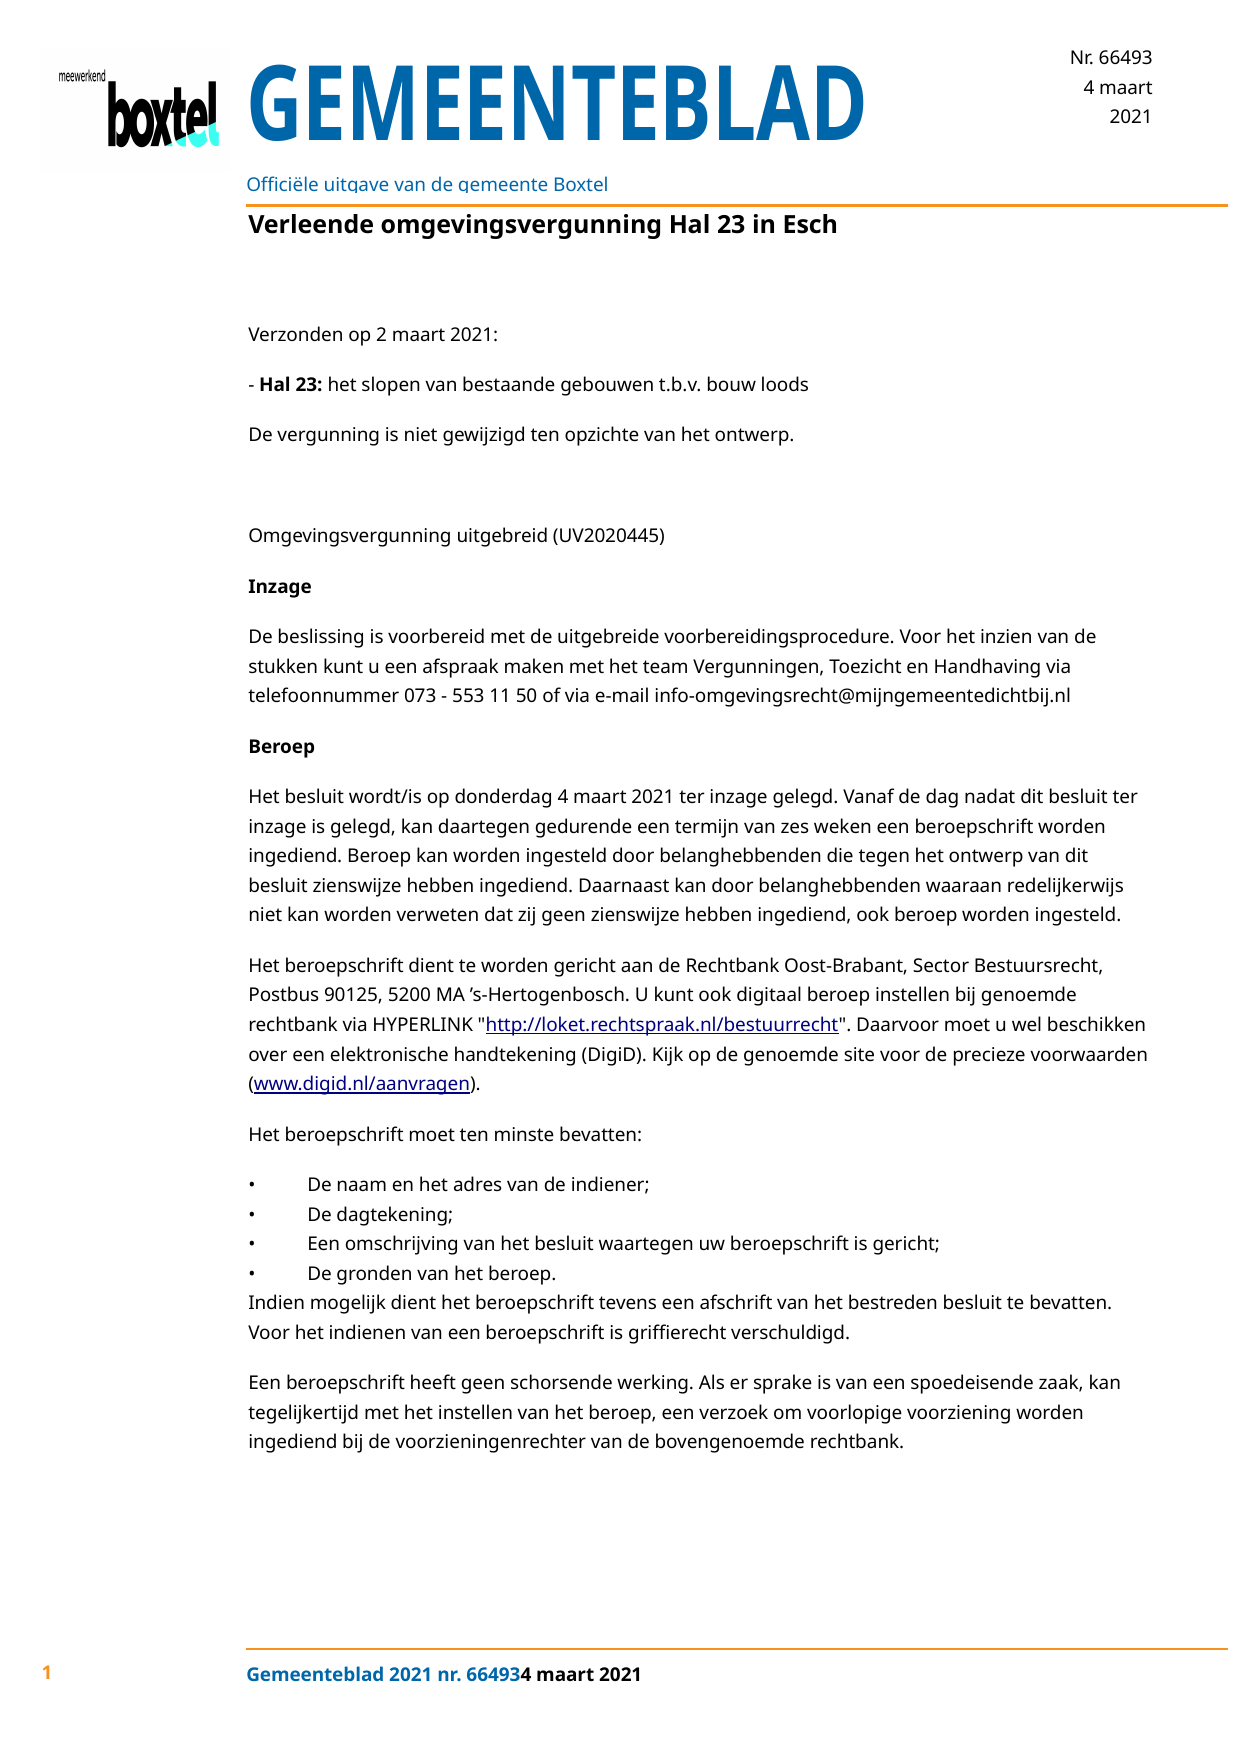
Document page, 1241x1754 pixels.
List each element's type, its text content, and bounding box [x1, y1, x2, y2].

list De naam en het adres van de indiener; [248, 1171, 1152, 1197]
list Een omschrijving van het besluit waartegen uw beroepschrift is gericht; [248, 1230, 1152, 1256]
text Het beroepschrift moet ten minste bevatten: [248, 1121, 1152, 1146]
picture [41, 47, 231, 172]
text - Hal 23: het slopen van bestaande gebouwen t.b.v. bouw loods [248, 371, 1152, 397]
text Inzage [248, 573, 1152, 598]
text Omgevingsvergunning uitgebreid (UV2020445) [248, 522, 1152, 548]
text Indien mogelijk dient het beroepschrift tevens een afschrift van het bestreden besluit te bevatten. Voor het indienen van een beroepschrift is griffierecht verschuldigd. [248, 1289, 1152, 1345]
text Beroep [248, 733, 1152, 758]
text Het besluit wordt/is op donderdag 4 maart 2021 ter inzage gelegd. Vanaf de dag nadat dit besluit ter inzage is gelegd, kan daartegen gedurende een termijn van zes weken een beroepschrift worden ingediend. Beroep kan worden ingesteld door belanghebbenden die tegen het ontwerp van dit besluit zienswijze hebben ingediend. Daarnaast kan door belanghebbenden waaraan redelijkerwijs niet kan worden verweten dat zij geen zienswijze hebben ingediend, ook beroep worden ingesteld. [248, 783, 1152, 927]
text Het beroepschrift dient te worden gericht aan de Rechtbank Oost-Brabant, Sector Bestuursrecht, Postbus 90125, 5200 MA ’s-Hertogenbosch. U kunt ook digitaal beroep instellen bij genoemde rechtbank via HYPERLINK "http://loket.rechtspraak.nl/bestuurrecht". Daarvoor moet u wel beschikken over een elektronische handtekening (DigiD). Kijk op de genoemde site voor de precieze voorwaarden (www.digid.nl/aanvragen). [248, 952, 1152, 1096]
text Verleende omgevingsvergunning Hal 23 in Esch [248, 207, 1152, 241]
text De vergunning is niet gewijzigd ten opzichte van het ontwerp. [248, 422, 1152, 447]
text De beslissing is voorbereid met de uitgebreide voorbereidingsprocedure. Voor het inzien van de stukken kunt u een afspraak maken met het team Vergunningen, Toezicht en Handhaving via telefoonnummer 073 - 553 11 50 of via e-mail info-omgevingsrecht@mijngemeentedichtbij.nl [248, 623, 1152, 708]
list De dagtekening; [248, 1201, 1152, 1226]
text Een beroepschrift heeft geen schorsende werking. Als er sprake is van een spoedeisende zaak, kan tegelijkertijd met het instellen van het beroep, een verzoek om voorlopige voorziening worden ingediend bij de voorzieningenrechter van de bovengenoemde rechtbank. [248, 1369, 1152, 1454]
list De gronden van het beroep. [248, 1260, 1152, 1286]
text Verzonden op 2 maart 2021: [248, 321, 1152, 346]
